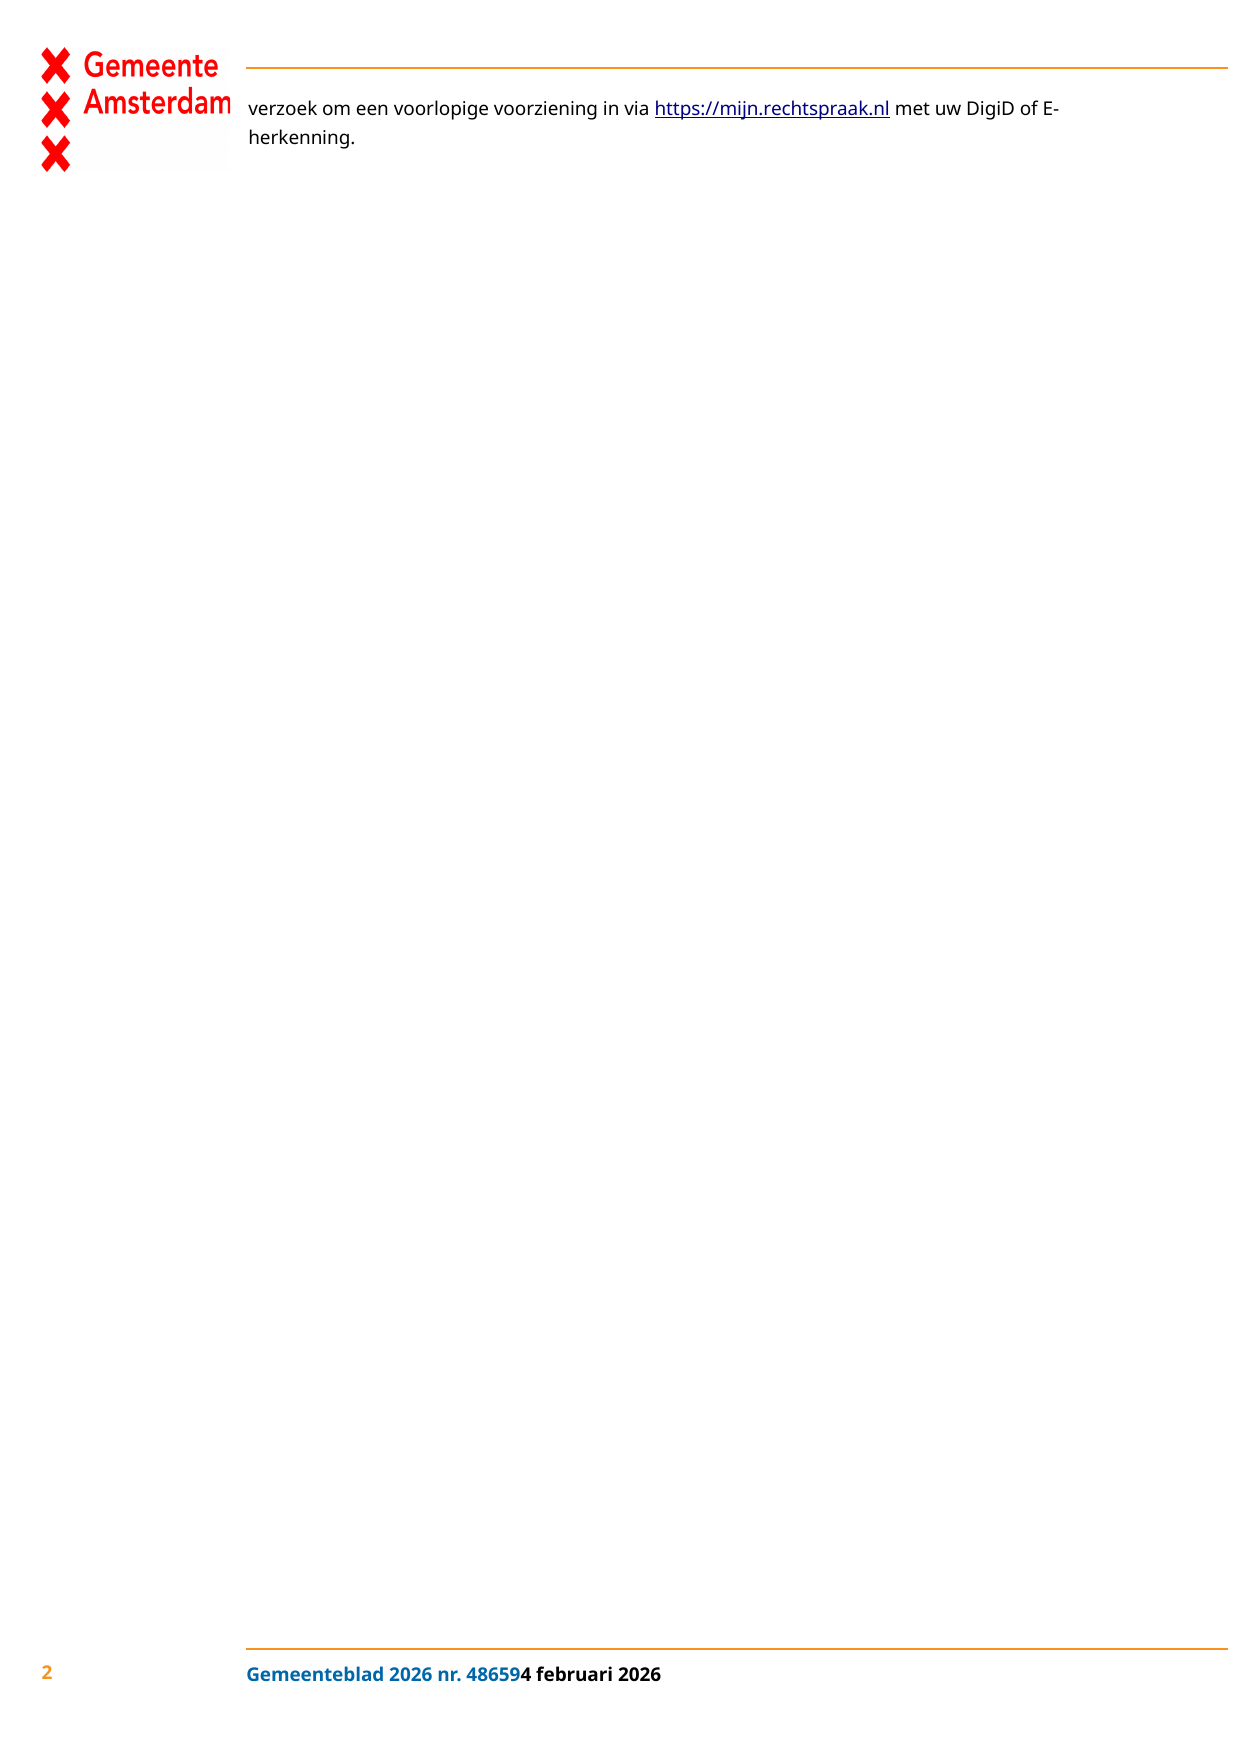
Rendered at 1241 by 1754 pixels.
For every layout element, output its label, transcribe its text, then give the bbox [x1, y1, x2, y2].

picture [41, 47, 231, 172]
text verzoek om een voorlopige voorziening in via https://mijn.rechtspraak.nl met uw DigiD of E-herkenning. [248, 95, 1152, 150]
